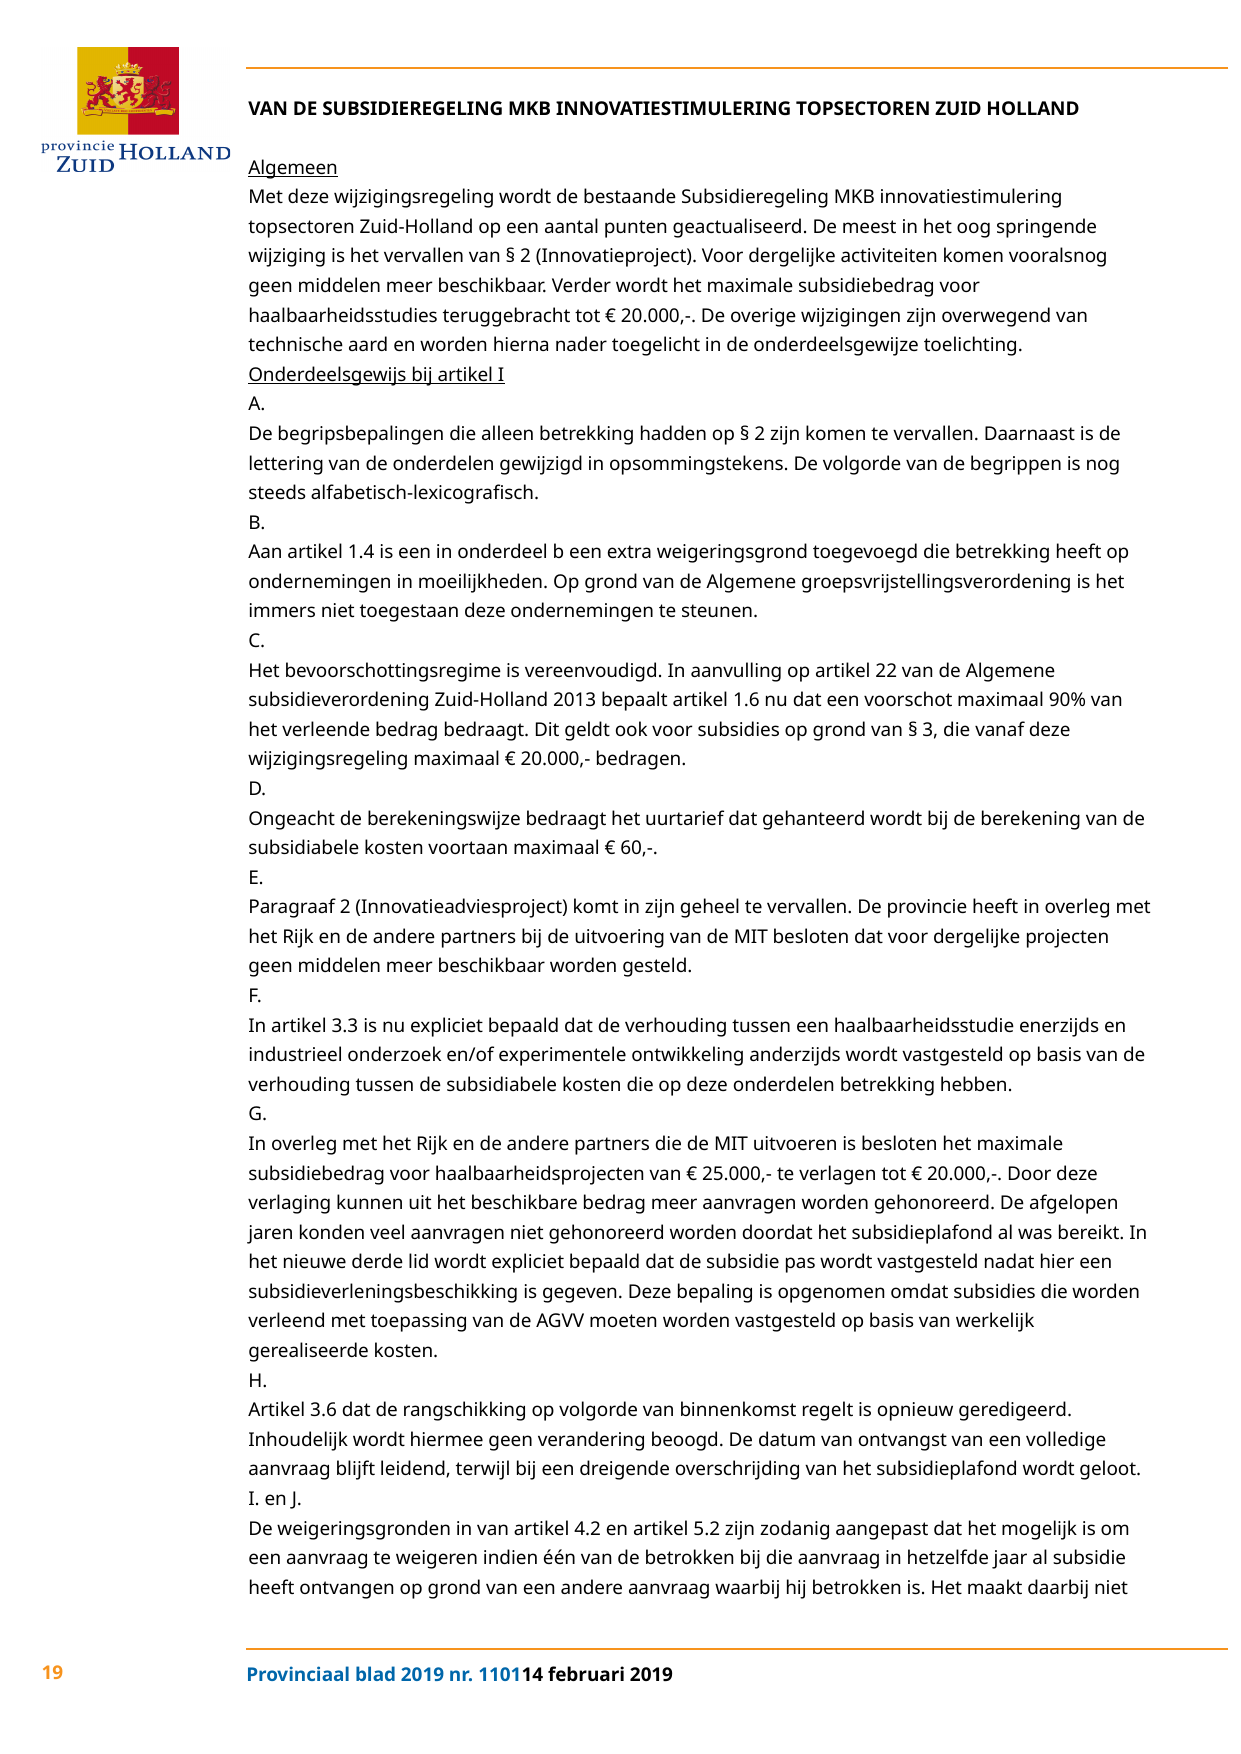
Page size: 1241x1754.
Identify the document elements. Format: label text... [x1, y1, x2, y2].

text F. [248, 982, 1152, 1008]
text Algemeen [248, 154, 1152, 180]
text E. [248, 864, 1152, 890]
text Met deze wijzigingsregeling wordt de bestaande Subsidieregeling MKB innovatiestimulering topsectoren Zuid-Holland op een aantal punten geactualiseerd. De meest in het oog springende wijziging is het vervallen van § 2 (Innovatieproject). Voor dergelijke activiteiten komen vooralsnog geen middelen meer beschikbaar. Verder wordt het maximale subsidiebedrag voor haalbaarheidsstudies teruggebracht tot € 20.000,-. De overige wijzigingen zijn overwegend van technische aard en worden hierna nader toegelicht in de onderdeelsgewijze toelichting. [248, 183, 1152, 357]
text Het bevoorschottingsregime is vereenvoudigd. In aanvulling op artikel 22 van de Algemene subsidieverordening Zuid-Holland 2013 bepaalt artikel 1.6 nu dat een voorschot maximaal 90% van het verleende bedrag bedraagt. Dit geldt ook voor subsidies op grond van § 3, die vanaf deze wijzigingsregeling maximaal € 20.000,- bedragen. [248, 657, 1152, 771]
text A. [248, 391, 1152, 416]
text C. [248, 627, 1152, 653]
text In artikel 3.3 is nu expliciet bepaald dat de verhouding tussen een haalbaarheidsstudie enerzijds en industrieel onderzoek en/of experimentele ontwikkeling anderzijds wordt vastgesteld op basis van de verhouding tussen de subsidiabele kosten die op deze onderdelen betrekking hebben. [248, 1012, 1152, 1097]
text Artikel 3.6 dat de rangschikking op volgorde van binnenkomst regelt is opnieuw geredigeerd. Inhoudelijk wordt hiermee geen verandering beoogd. De datum van ontvangst van een volledige aanvraag blijft leidend, terwijl bij een dreigende overschrijding van het subsidieplafond wordt geloot. [248, 1396, 1152, 1481]
text VAN DE SUBSIDIEREGELING MKB INNOVATIESTIMULERING TOPSECTOREN ZUID HOLLAND [248, 95, 1152, 121]
text Paragraaf 2 (Innovatieadviesproject) komt in zijn geheel te vervallen. De provincie heeft in overleg met het Rijk en de andere partners bij de uitvoering van de MIT besloten dat voor dergelijke projecten geen middelen meer beschikbaar worden gesteld. [248, 893, 1152, 978]
text De weigeringsgronden in van artikel 4.2 en artikel 5.2 zijn zodanig aangepast dat het mogelijk is om een aanvraag te weigeren indien één van de betrokken bij die aanvraag in hetzelfde jaar al subsidie heeft ontvangen op grond van een andere aanvraag waarbij hij betrokken is. Het maakt daarbij niet [248, 1515, 1152, 1600]
text H. [248, 1367, 1152, 1393]
text G. [248, 1101, 1152, 1126]
text In overleg met het Rijk en de andere partners die de MIT uitvoeren is besloten het maximale subsidiebedrag voor haalbaarheidsprojecten van € 25.000,- te verlagen tot € 20.000,-. Door deze verlaging kunnen uit het beschikbare bedrag meer aanvragen worden gehonoreerd. De afgelopen jaren konden veel aanvragen niet gehonoreerd worden doordat het subsidieplafond al was bereikt. In het nieuwe derde lid wordt expliciet bepaald dat de subsidie pas wordt vastgesteld nadat hier een subsidieverleningsbeschikking is gegeven. Deze bepaling is opgenomen omdat subsidies die worden verleend met toepassing van de AGVV moeten worden vastgesteld op basis van werkelijk gerealiseerde kosten. [248, 1130, 1152, 1363]
text B. [248, 509, 1152, 535]
text De begripsbepalingen die alleen betrekking hadden op § 2 zijn komen te vervallen. Daarnaast is de lettering van de onderdelen gewijzigd in opsommingstekens. De volgorde van de begrippen is nog steeds alfabetisch-lexicografisch. [248, 420, 1152, 505]
text Ongeacht de berekeningswijze bedraagt het uurtarief dat gehanteerd wordt bij de berekening van de subsidiabele kosten voortaan maximaal € 60,-. [248, 805, 1152, 860]
text I. en J. [248, 1485, 1152, 1511]
text Aan artikel 1.4 is een in onderdeel b een extra weigeringsgrond toegevoegd die betrekking heeft op ondernemingen in moeilijkheden. Op grond van de Algemene groepsvrijstellingsverordening is het immers niet toegestaan deze ondernemingen te steunen. [248, 538, 1152, 623]
text D. [248, 775, 1152, 801]
text Onderdeelsgewijs bij artikel I [248, 361, 1152, 387]
picture [41, 47, 231, 172]
